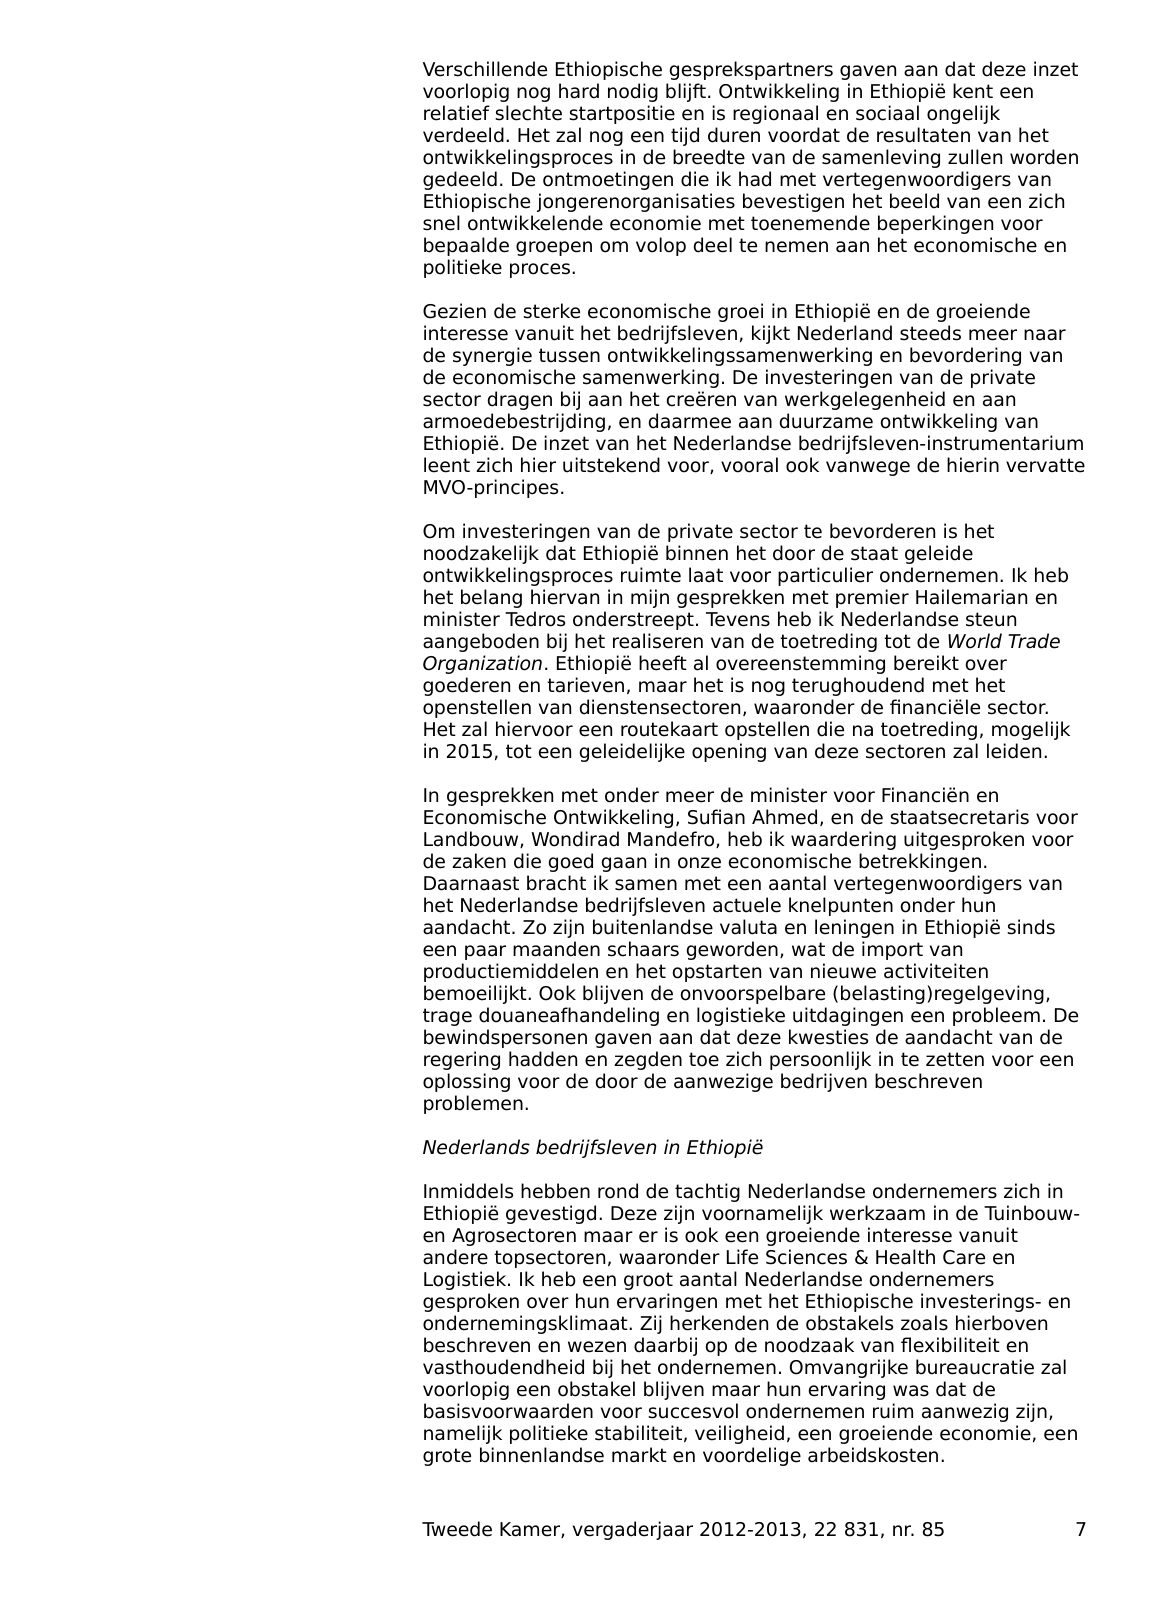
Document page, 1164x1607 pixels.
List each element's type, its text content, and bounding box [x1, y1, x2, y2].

text Om investeringen van de private sector te bevorderen is het noodzakelijk dat Ethiopië binnen het door de staat geleide ontwikkelingsproces ruimte laat voor particulier ondernemen. Ik heb het belang hiervan in mijn gesprekken met premier Hailemarian en minister Tedros onderstreept. Tevens heb ik Nederlandse steun aangeboden bij het realiseren van de toetreding tot de World Trade Organization. Ethiopië heeft al overeenstemming bereikt over goederen en tarieven, maar het is nog terughoudend met het openstellen van dienstensectoren, waaronder de financiële sector. Het zal hiervoor een routekaart opstellen die na toetreding, mogelijk in 2015, tot een geleidelijke opening van deze sectoren zal leiden. [422, 521, 1087, 763]
text Verschillende Ethiopische gesprekspartners gaven aan dat deze inzet voorlopig nog hard nodig blijft. Ontwikkeling in Ethiopië kent een relatief slechte startpositie en is regionaal en sociaal ongelijk verdeeld. Het zal nog een tijd duren voordat de resultaten van het ontwikkelingsproces in de breedte van de samenleving zullen worden gedeeld. De ontmoetingen die ik had met vertegenwoordigers van Ethiopische jongerenorganisaties bevestigen het beeld van een zich snel ontwikkelende economie met toenemende beperkingen voor bepaalde groepen om volop deel te nemen aan het economische en politieke proces. [422, 59, 1087, 279]
subtitle Nederlands bedrijfsleven in Ethiopië [422, 1137, 1087, 1159]
text Inmiddels hebben rond de tachtig Nederlandse ondernemers zich in Ethiopië gevestigd. Deze zijn voornamelijk werkzaam in de Tuinbouw- en Agrosectoren maar er is ook een groeiende interesse vanuit andere topsectoren, waaronder Life Sciences & Health Care en Logistiek. Ik heb een groot aantal Nederlandse ondernemers gesproken over hun ervaringen met het Ethiopische investerings- en ondernemingsklimaat. Zij herkenden de obstakels zoals hierboven beschreven en wezen daarbij op de noodzaak van flexibiliteit en vasthoudendheid bij het ondernemen. Omvangrijke bureaucratie zal voorlopig een obstakel blijven maar hun ervaring was dat de basisvoorwaarden voor succesvol ondernemen ruim aanwezig zijn, namelijk politieke stabiliteit, veiligheid, een groeiende economie, een grote binnenlandse markt en voordelige arbeidskosten. [422, 1181, 1087, 1467]
text In gesprekken met onder meer de minister voor Financiën en Economische Ontwikkeling, Sufian Ahmed, en de staatsecretaris voor Landbouw, Wondirad Mandefro, heb ik waardering uitgesproken voor de zaken die goed gaan in onze economische betrekkingen. Daarnaast bracht ik samen met een aantal vertegenwoordigers van het Nederlandse bedrijfsleven actuele knelpunten onder hun aandacht. Zo zijn buitenlandse valuta en leningen in Ethiopië sinds een paar maanden schaars geworden, wat de import van productiemiddelen en het opstarten van nieuwe activiteiten bemoeilijkt. Ook blijven de onvoorspelbare (belasting)regelgeving, trage douaneafhandeling en logistieke uitdagingen een probleem. De bewindspersonen gaven aan dat deze kwesties de aandacht van de regering hadden en zegden toe zich persoonlijk in te zetten voor een oplossing voor de door de aanwezige bedrijven beschreven problemen. [422, 785, 1087, 1115]
text Gezien de sterke economische groei in Ethiopië en de groeiende interesse vanuit het bedrijfsleven, kijkt Nederland steeds meer naar de synergie tussen ontwikkelingssamenwerking en bevordering van de economische samenwerking. De investeringen van de private sector dragen bij aan het creëren van werkgelegenheid en aan armoedebestrijding, en daarmee aan duurzame ontwikkeling van Ethiopië. De inzet van het Nederlandse bedrijfsleven-instrumentarium leent zich hier uitstekend voor, vooral ook vanwege de hierin vervatte MVO-principes. [422, 301, 1087, 499]
